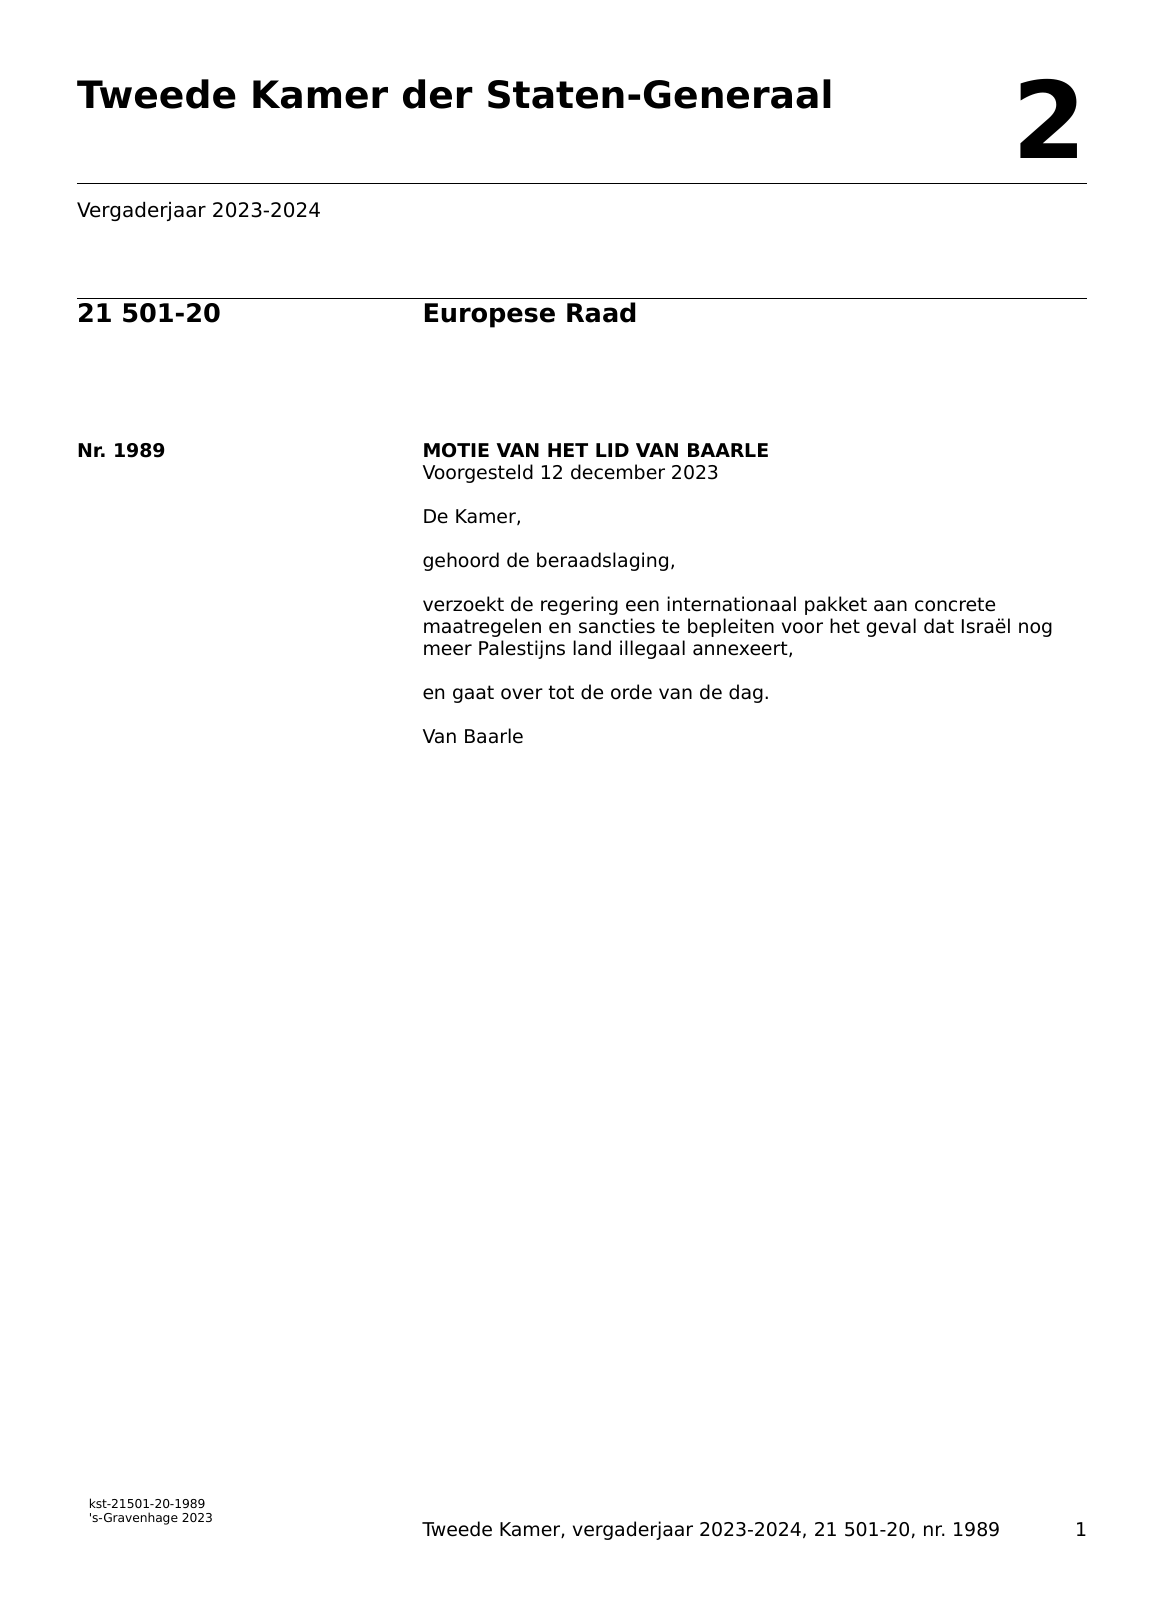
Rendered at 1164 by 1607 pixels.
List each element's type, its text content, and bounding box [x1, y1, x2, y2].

table_cell Vergaderjaar 2023-2024 [77, 184, 1087, 298]
text Voorgesteld 12 december 2023 [422, 462, 1087, 484]
table_header Tweede Kamer der Staten-Generaal [77, 59, 886, 183]
subtitle Nr. 1989 MOTIE VAN HET LID VAN BAARLE [77, 440, 1087, 462]
text gehoord de beraadslaging, [422, 550, 1087, 572]
text 's-Gravenhage 2023 [88, 1511, 323, 1525]
text verzoekt de regering een internationaal pakket aan concrete maatregelen en sancties te bepleiten voor het geval dat Israël nog meer Palestijns land illegaal annexeert, [422, 594, 1087, 660]
text De Kamer, [422, 506, 1087, 528]
text Van Baarle [422, 726, 1087, 748]
text en gaat over tot de orde van de dag. [422, 682, 1087, 704]
subtitle 21 501-20 Europese Raad [77, 299, 1087, 329]
text kst-21501-20-1989 [88, 1497, 323, 1511]
table_header 2 [886, 59, 1087, 183]
